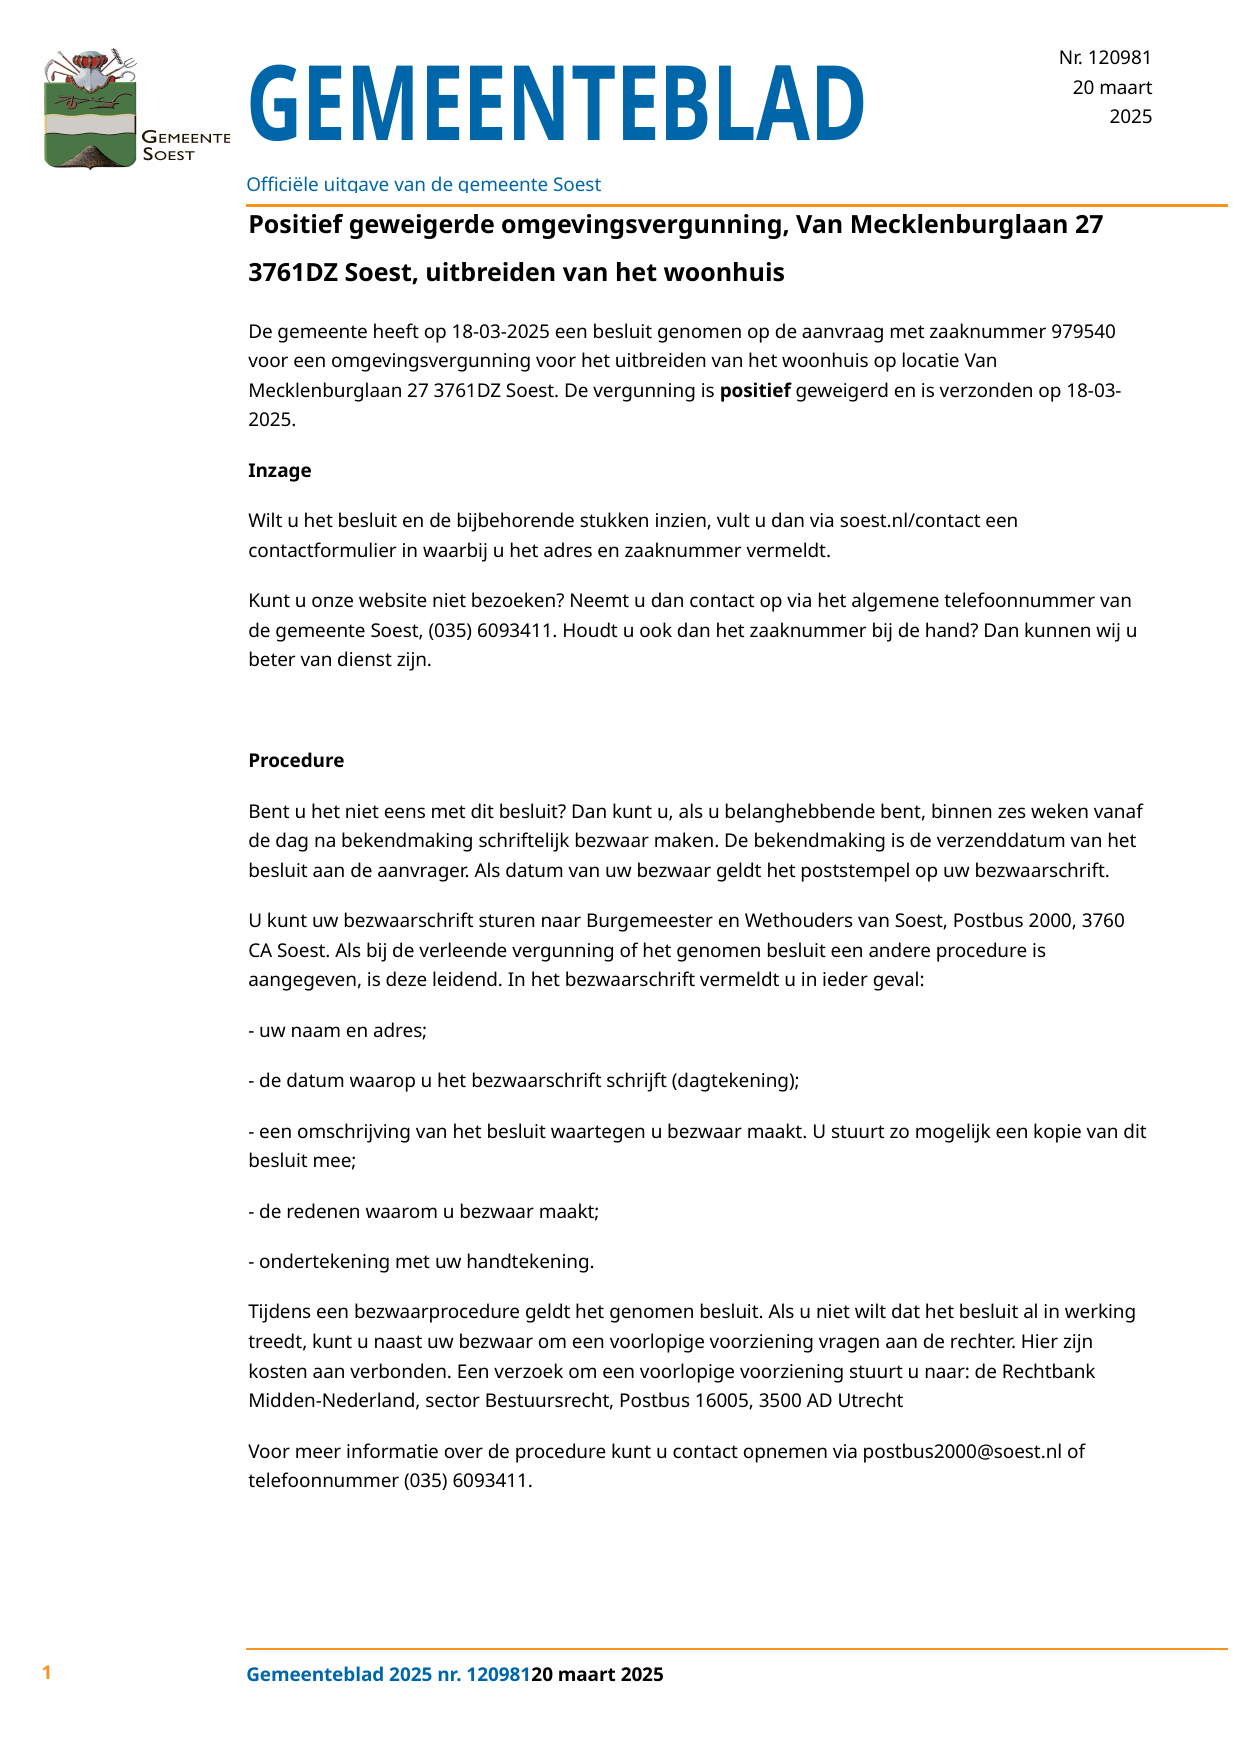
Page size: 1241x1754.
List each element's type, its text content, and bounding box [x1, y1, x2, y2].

text Bent u het niet eens met dit besluit? Dan kunt u, als u belanghebbende bent, binnen zes weken vanaf de dag na bekendmaking schriftelijk bezwaar maken. De bekendmaking is de verzenddatum van het besluit aan de aanvrager. Als datum van uw bezwaar geldt het poststempel op uw bezwaarschrift. [248, 798, 1152, 883]
text Tijdens een bezwaarprocedure geldt het genomen besluit. Als u niet wilt dat het besluit al in werking treedt, kunt u naast uw bezwaar om een voorlopige voorziening vragen aan de rechter. Hier zijn kosten aan verbonden. Een verzoek om een voorlopige voorziening stuurt u naar: de Rechtbank Midden-Nederland, sector Bestuursrecht, Postbus 16005, 3500 AD Utrecht [248, 1299, 1152, 1413]
text U kunt uw bezwaarschrift sturen naar Burgemeester en Wethouders van Soest, Postbus 2000, 3760 CA Soest. Als bij de verleende vergunning of het genomen besluit een andere procedure is aangegeven, is deze leidend. In het bezwaarschrift vermeldt u in ieder geval: [248, 907, 1152, 992]
text Kunt u onze website niet bezoeken? Neemt u dan contact op via het algemene telefoonnummer van de gemeente Soest, (035) 6093411. Houdt u ook dan het zaaknummer bij de hand? Dan kunnen wij u beter van dienst zijn. [248, 587, 1152, 672]
text Wilt u het besluit en de bijbehorende stukken inzien, vult u dan via soest.nl/contact een contactformulier in waarbij u het adres en zaaknummer vermeldt. [248, 507, 1152, 563]
text Voor meer informatie over de procedure kunt u contact opnemen via postbus2000@soest.nl of telefoonnummer (035) 6093411. [248, 1438, 1152, 1493]
text - de datum waarop u het bezwaarschrift schrijft (dagtekening); [248, 1067, 1152, 1093]
text De gemeente heeft op 18-03-2025 een besluit genomen op de aanvraag met zaaknummer 979540 voor een omgevingsvergunning voor het uitbreiden van het woonhuis op locatie Van Mecklenburglaan 27 3761DZ Soest. De vergunning is positief geweigerd en is verzonden op 18-03-2025. [248, 318, 1152, 432]
text - de redenen waarom u bezwaar maakt; [248, 1198, 1152, 1224]
text - een omschrijving van het besluit waartegen u bezwaar maakt. U stuurt zo mogelijk een kopie van dit besluit mee; [248, 1118, 1152, 1173]
text - uw naam en adres; [248, 1017, 1152, 1043]
text Inzage [248, 457, 1152, 483]
text Positief geweigerde omgevingsvergunning, Van Mecklenburglaan 27 3761DZ Soest, uitbreiden van het woonhuis [248, 207, 1152, 288]
text Procedure [248, 747, 1152, 773]
picture [41, 47, 231, 172]
text - ondertekening met uw handtekening. [248, 1248, 1152, 1274]
